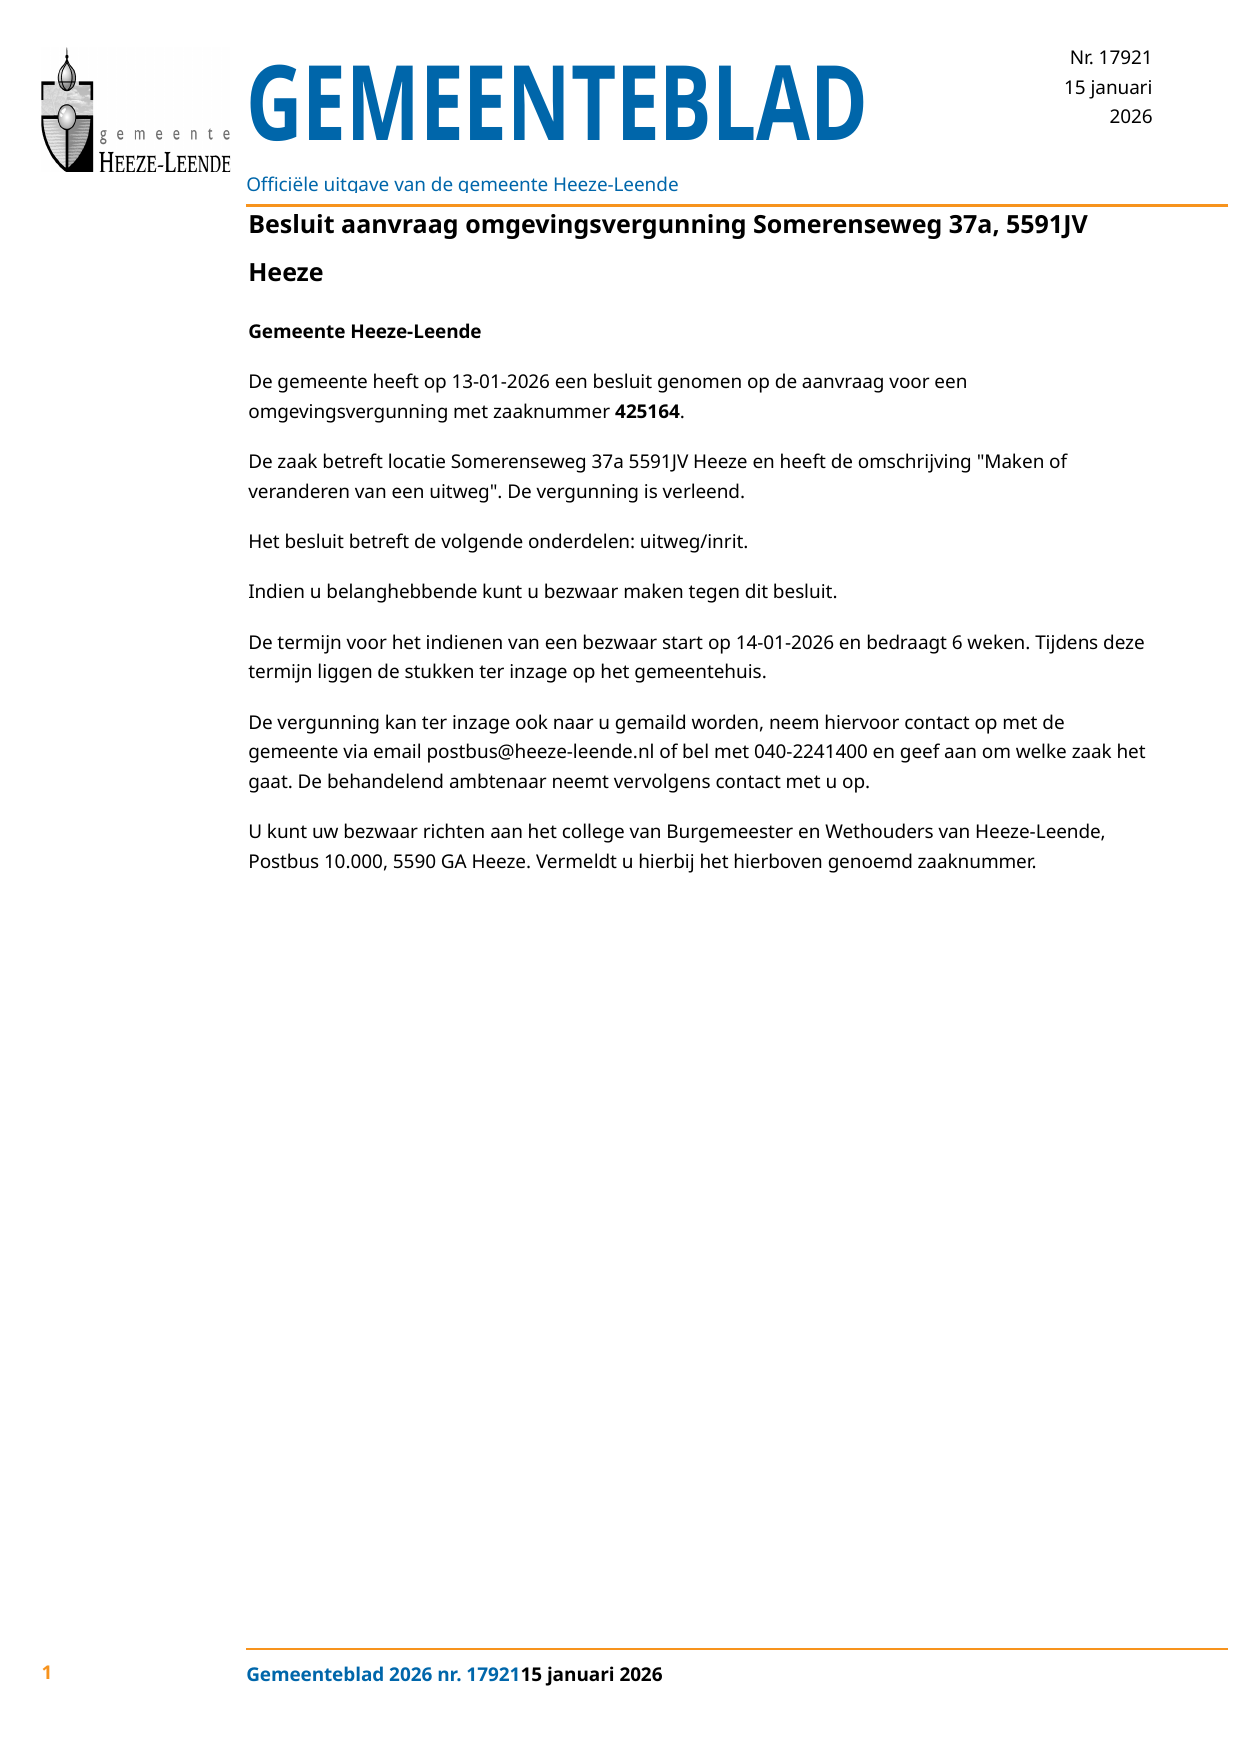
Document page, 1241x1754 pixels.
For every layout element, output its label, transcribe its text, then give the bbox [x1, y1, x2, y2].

text De zaak betreft locatie Somerenseweg 37a 5591JV Heeze en heeft de omschrijving "Maken of veranderen van een uitweg". De vergunning is verleend. [248, 448, 1152, 504]
text Het besluit betreft de volgende onderdelen: uitweg/inrit. [248, 528, 1152, 554]
text Gemeente Heeze-Leende [248, 318, 1152, 344]
text Indien u belanghebbende kunt u bezwaar maken tegen dit besluit. [248, 579, 1152, 604]
text De termijn voor het indienen van een bezwaar start op 14-01-2026 en bedraagt 6 weken. Tijdens deze termijn liggen de stukken ter inzage op het gemeentehuis. [248, 629, 1152, 684]
text De vergunning kan ter inzage ook naar u gemaild worden, neem hiervoor contact op met de gemeente via email postbus@heeze-leende.nl of bel met 040-2241400 en geef aan om welke zaak het gaat. De behandelend ambtenaar neemt vervolgens contact met u op. [248, 709, 1152, 794]
text Besluit aanvraag omgevingsvergunning Somerenseweg 37a, 5591JV Heeze [248, 207, 1152, 288]
text U kunt uw bezwaar richten aan het college van Burgemeester en Wethouders van Heeze-Leende, Postbus 10.000, 5590 GA Heeze. Vermeldt u hierbij het hierboven genoemd zaaknummer. [248, 819, 1152, 874]
text De gemeente heeft op 13-01-2026 een besluit genomen op de aanvraag voor een omgevingsvergunning met zaaknummer 425164. [248, 368, 1152, 424]
picture [41, 47, 231, 172]
